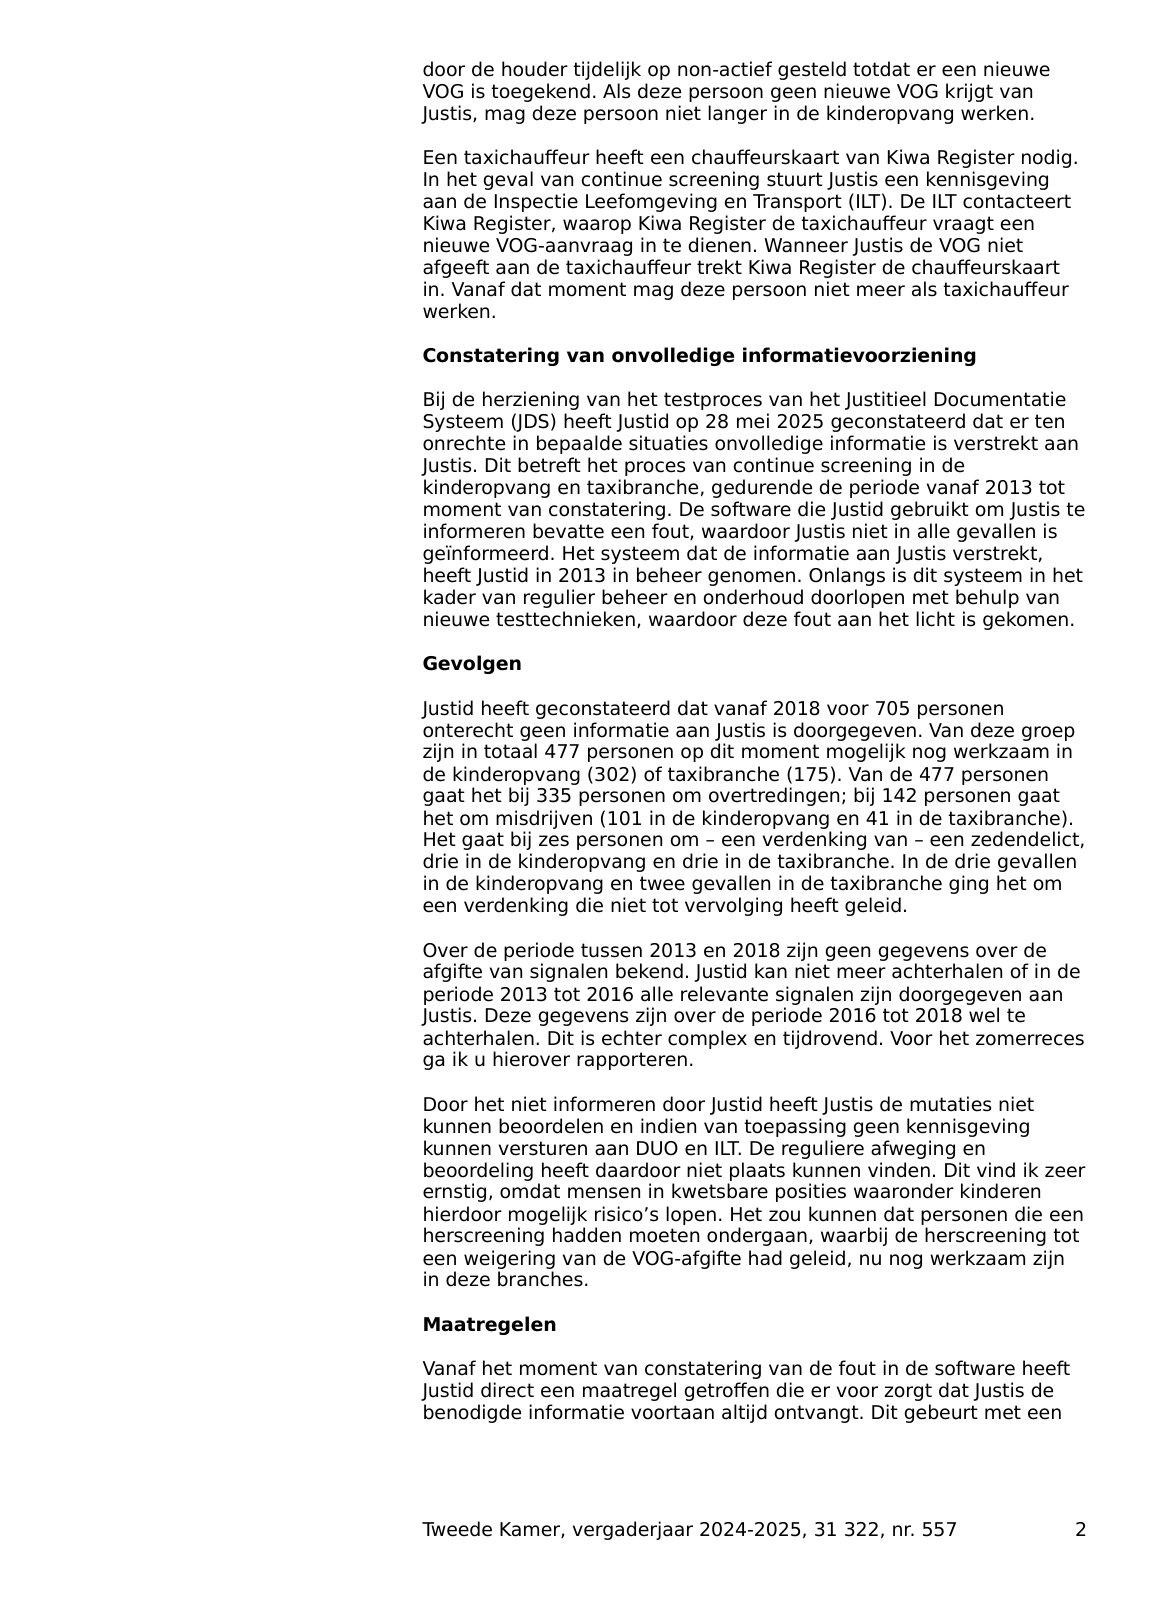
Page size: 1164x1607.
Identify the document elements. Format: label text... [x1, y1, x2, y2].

text Over de periode tussen 2013 en 2018 zijn geen gegevens over de afgifte van signalen bekend. Justid kan niet meer achterhalen of in de periode 2013 tot 2016 alle relevante signalen zijn doorgegeven aan Justis. Deze gegevens zijn over de periode 2016 tot 2018 wel te achterhalen. Dit is echter complex en tijdrovend. Voor het zomerreces ga ik u hierover rapporteren. [422, 939, 1087, 1071]
text door de houder tijdelijk op non-actief gesteld totdat er een nieuwe VOG is toegekend. Als deze persoon geen nieuwe VOG krijgt van Justis, mag deze persoon niet langer in de kinderopvang werken. [422, 59, 1087, 125]
text Justid heeft geconstateerd dat vanaf 2018 voor 705 personen onterecht geen informatie aan Justis is doorgegeven. Van deze groep zijn in totaal 477 personen op dit moment mogelijk nog werkzaam in de kinderopvang (302) of taxibranche (175). Van de 477 personen gaat het bij 335 personen om overtredingen; bij 142 personen gaat het om misdrijven (101 in de kinderopvang en 41 in de taxibranche). Het gaat bij zes personen om – een verdenking van – een zedendelict, drie in de kinderopvang en drie in de taxibranche. In de drie gevallen in de kinderopvang en twee gevallen in de taxibranche ging het om een verdenking die niet tot vervolging heeft geleid. [422, 697, 1087, 917]
subtitle Constatering van onvolledige informatievoorziening [422, 345, 1087, 367]
subtitle Gevolgen [422, 653, 1087, 675]
text Vanaf het moment van constatering van de fout in de software heeft Justid direct een maatregel getroffen die er voor zorgt dat Justis de benodigde informatie voortaan altijd ontvangt. Dit gebeurt met een [422, 1358, 1087, 1424]
text Bij de herziening van het testproces van het Justitieel Documentatie Systeem (JDS) heeft Justid op 28 mei 2025 geconstateerd dat er ten onrechte in bepaalde situaties onvolledige informatie is verstrekt aan Justis. Dit betreft het proces van continue screening in de kinderopvang en taxibranche, gedurende de periode vanaf 2013 tot moment van constatering. De software die Justid gebruikt om Justis te informeren bevatte een fout, waardoor Justis niet in alle gevallen is geïnformeerd. Het systeem dat de informatie aan Justis verstrekt, heeft Justid in 2013 in beheer genomen. Onlangs is dit systeem in het kader van regulier beheer en onderhoud doorlopen met behulp van nieuwe testtechnieken, waardoor deze fout aan het licht is gekomen. [422, 389, 1087, 631]
text Door het niet informeren door Justid heeft Justis de mutaties niet kunnen beoordelen en indien van toepassing geen kennisgeving kunnen versturen aan DUO en ILT. De reguliere afweging en beoordeling heeft daardoor niet plaats kunnen vinden. Dit vind ik zeer ernstig, omdat mensen in kwetsbare posities waaronder kinderen hierdoor mogelijk risico’s lopen. Het zou kunnen dat personen die een herscreening hadden moeten ondergaan, waarbij de herscreening tot een weigering van de VOG-afgifte had geleid, nu nog werkzaam zijn in deze branches. [422, 1093, 1087, 1291]
text Een taxichauffeur heeft een chauffeurskaart van Kiwa Register nodig. In het geval van continue screening stuurt Justis een kennisgeving aan de Inspectie Leefomgeving en Transport (ILT). De ILT contacteert Kiwa Register, waarop Kiwa Register de taxichauffeur vraagt een nieuwe VOG-aanvraag in te dienen. Wanneer Justis de VOG niet afgeeft aan de taxichauffeur trekt Kiwa Register de chauffeurskaart in. Vanaf dat moment mag deze persoon niet meer als taxichauffeur werken. [422, 147, 1087, 323]
subtitle Maatregelen [422, 1313, 1087, 1336]
